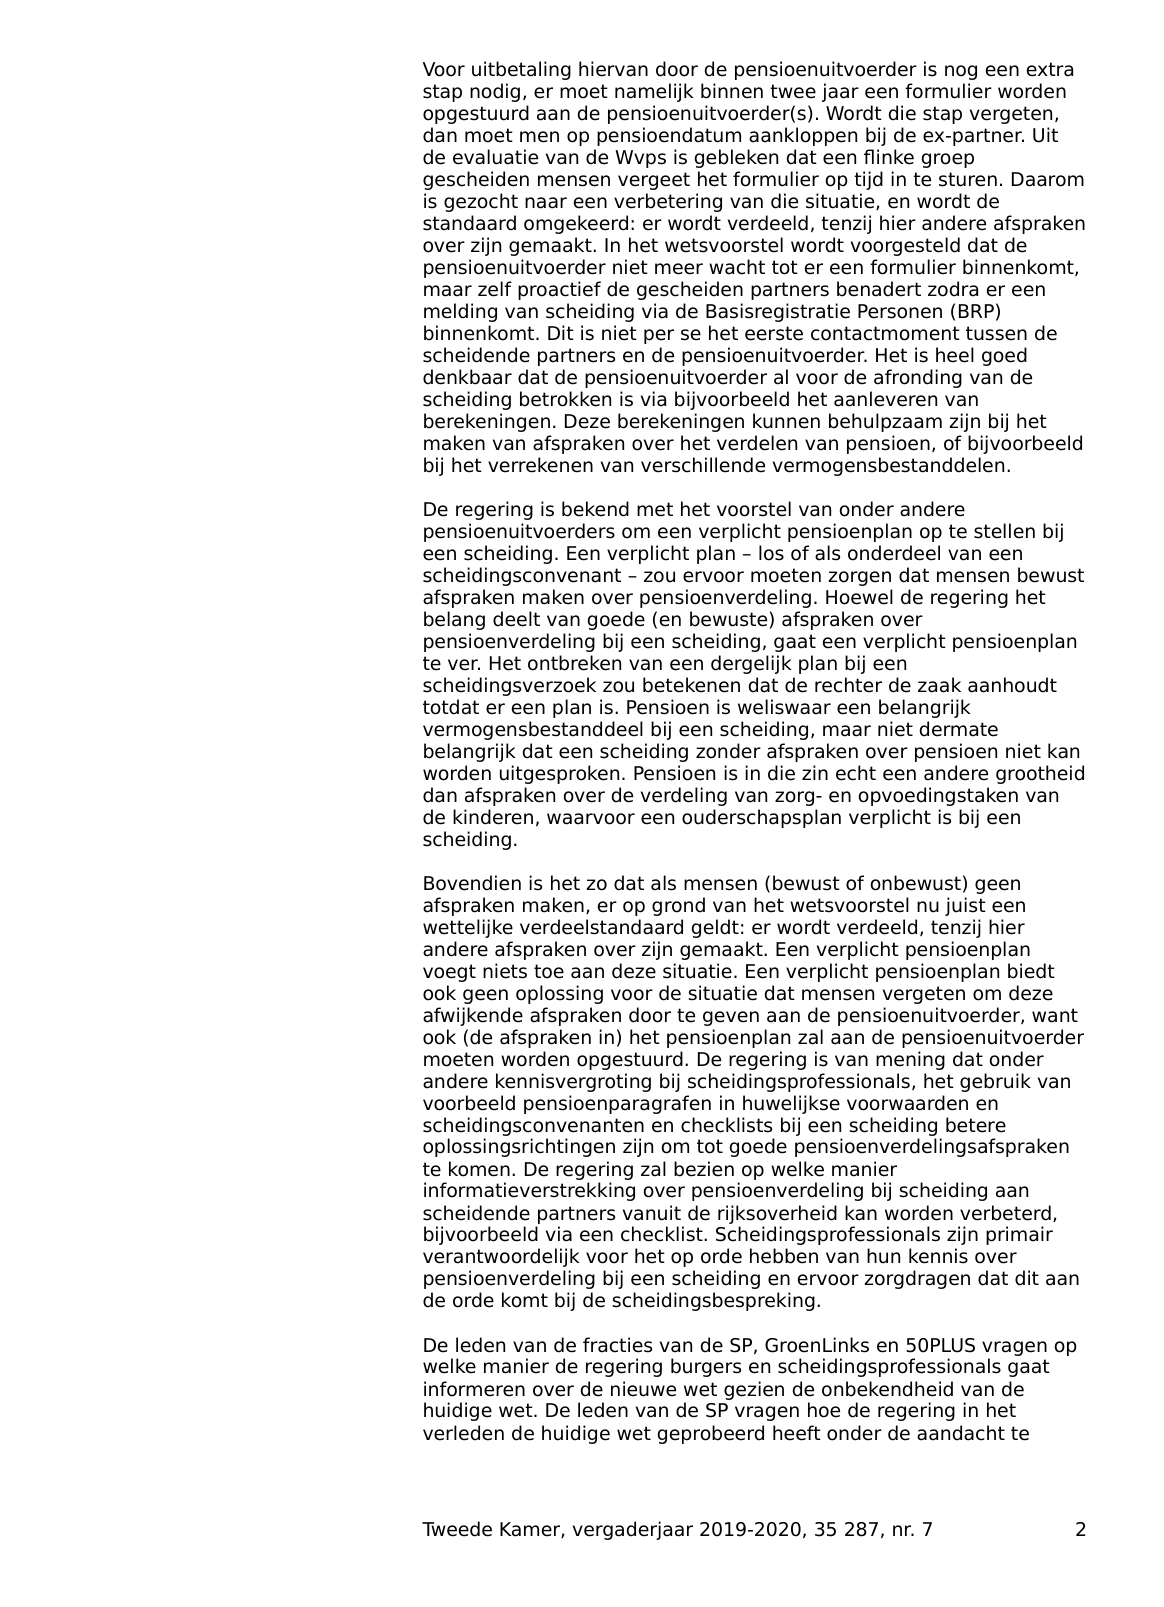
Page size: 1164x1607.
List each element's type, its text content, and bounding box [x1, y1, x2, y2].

text Voor uitbetaling hiervan door de pensioenuitvoerder is nog een extra stap nodig, er moet namelijk binnen twee jaar een formulier worden opgestuurd aan de pensioenuitvoerder(s). Wordt die stap vergeten, dan moet men op pensioendatum aankloppen bij de ex-partner. Uit de evaluatie van de Wvps is gebleken dat een flinke groep gescheiden mensen vergeet het formulier op tijd in te sturen. Daarom is gezocht naar een verbetering van die situatie, en wordt de standaard omgekeerd: er wordt verdeeld, tenzij hier andere afspraken over zijn gemaakt. In het wetsvoorstel wordt voorgesteld dat de pensioenuitvoerder niet meer wacht tot er een formulier binnenkomt, maar zelf proactief de gescheiden partners benadert zodra er een melding van scheiding via de Basisregistratie Personen (BRP) binnenkomt. Dit is niet per se het eerste contactmoment tussen de scheidende partners en de pensioenuitvoerder. Het is heel goed denkbaar dat de pensioenuitvoerder al voor de afronding van de scheiding betrokken is via bijvoorbeeld het aanleveren van berekeningen. Deze berekeningen kunnen behulpzaam zijn bij het maken van afspraken over het verdelen van pensioen, of bijvoorbeeld bij het verrekenen van verschillende vermogensbestanddelen. [422, 59, 1087, 477]
text De leden van de fracties van de SP, GroenLinks en 50PLUS vragen op welke manier de regering burgers en scheidingsprofessionals gaat informeren over de nieuwe wet gezien de onbekendheid van de huidige wet. De leden van de SP vragen hoe de regering in het verleden de huidige wet geprobeerd heeft onder de aandacht te [422, 1334, 1087, 1444]
text De regering is bekend met het voorstel van onder andere pensioenuitvoerders om een verplicht pensioenplan op te stellen bij een scheiding. Een verplicht plan – los of als onderdeel van een scheidingsconvenant – zou ervoor moeten zorgen dat mensen bewust afspraken maken over pensioenverdeling. Hoewel de regering het belang deelt van goede (en bewuste) afspraken over pensioenverdeling bij een scheiding, gaat een verplicht pensioenplan te ver. Het ontbreken van een dergelijk plan bij een scheidingsverzoek zou betekenen dat de rechter de zaak aanhoudt totdat er een plan is. Pensioen is weliswaar een belangrijk vermogensbestanddeel bij een scheiding, maar niet dermate belangrijk dat een scheiding zonder afspraken over pensioen niet kan worden uitgesproken. Pensioen is in die zin echt een andere grootheid dan afspraken over de verdeling van zorg- en opvoedingstaken van de kinderen, waarvoor een ouderschapsplan verplicht is bij een scheiding. [422, 499, 1087, 851]
text Bovendien is het zo dat als mensen (bewust of onbewust) geen afspraken maken, er op grond van het wetsvoorstel nu juist een wettelijke verdeelstandaard geldt: er wordt verdeeld, tenzij hier andere afspraken over zijn gemaakt. Een verplicht pensioenplan voegt niets toe aan deze situatie. Een verplicht pensioenplan biedt ook geen oplossing voor de situatie dat mensen vergeten om deze afwijkende afspraken door te geven aan de pensioenuitvoerder, want ook (de afspraken in) het pensioenplan zal aan de pensioenuitvoerder moeten worden opgestuurd. De regering is van mening dat onder andere kennisvergroting bij scheidingsprofessionals, het gebruik van voorbeeld pensioenparagrafen in huwelijkse voorwaarden en scheidingsconvenanten en checklists bij een scheiding betere oplossingsrichtingen zijn om tot goede pensioenverdelingsafspraken te komen. De regering zal bezien op welke manier informatieverstrekking over pensioenverdeling bij scheiding aan scheidende partners vanuit de rijksoverheid kan worden verbeterd, bijvoorbeeld via een checklist. Scheidingsprofessionals zijn primair verantwoordelijk voor het op orde hebben van hun kennis over pensioenverdeling bij een scheiding en ervoor zorgdragen dat dit aan de orde komt bij de scheidingsbespreking. [422, 873, 1087, 1312]
